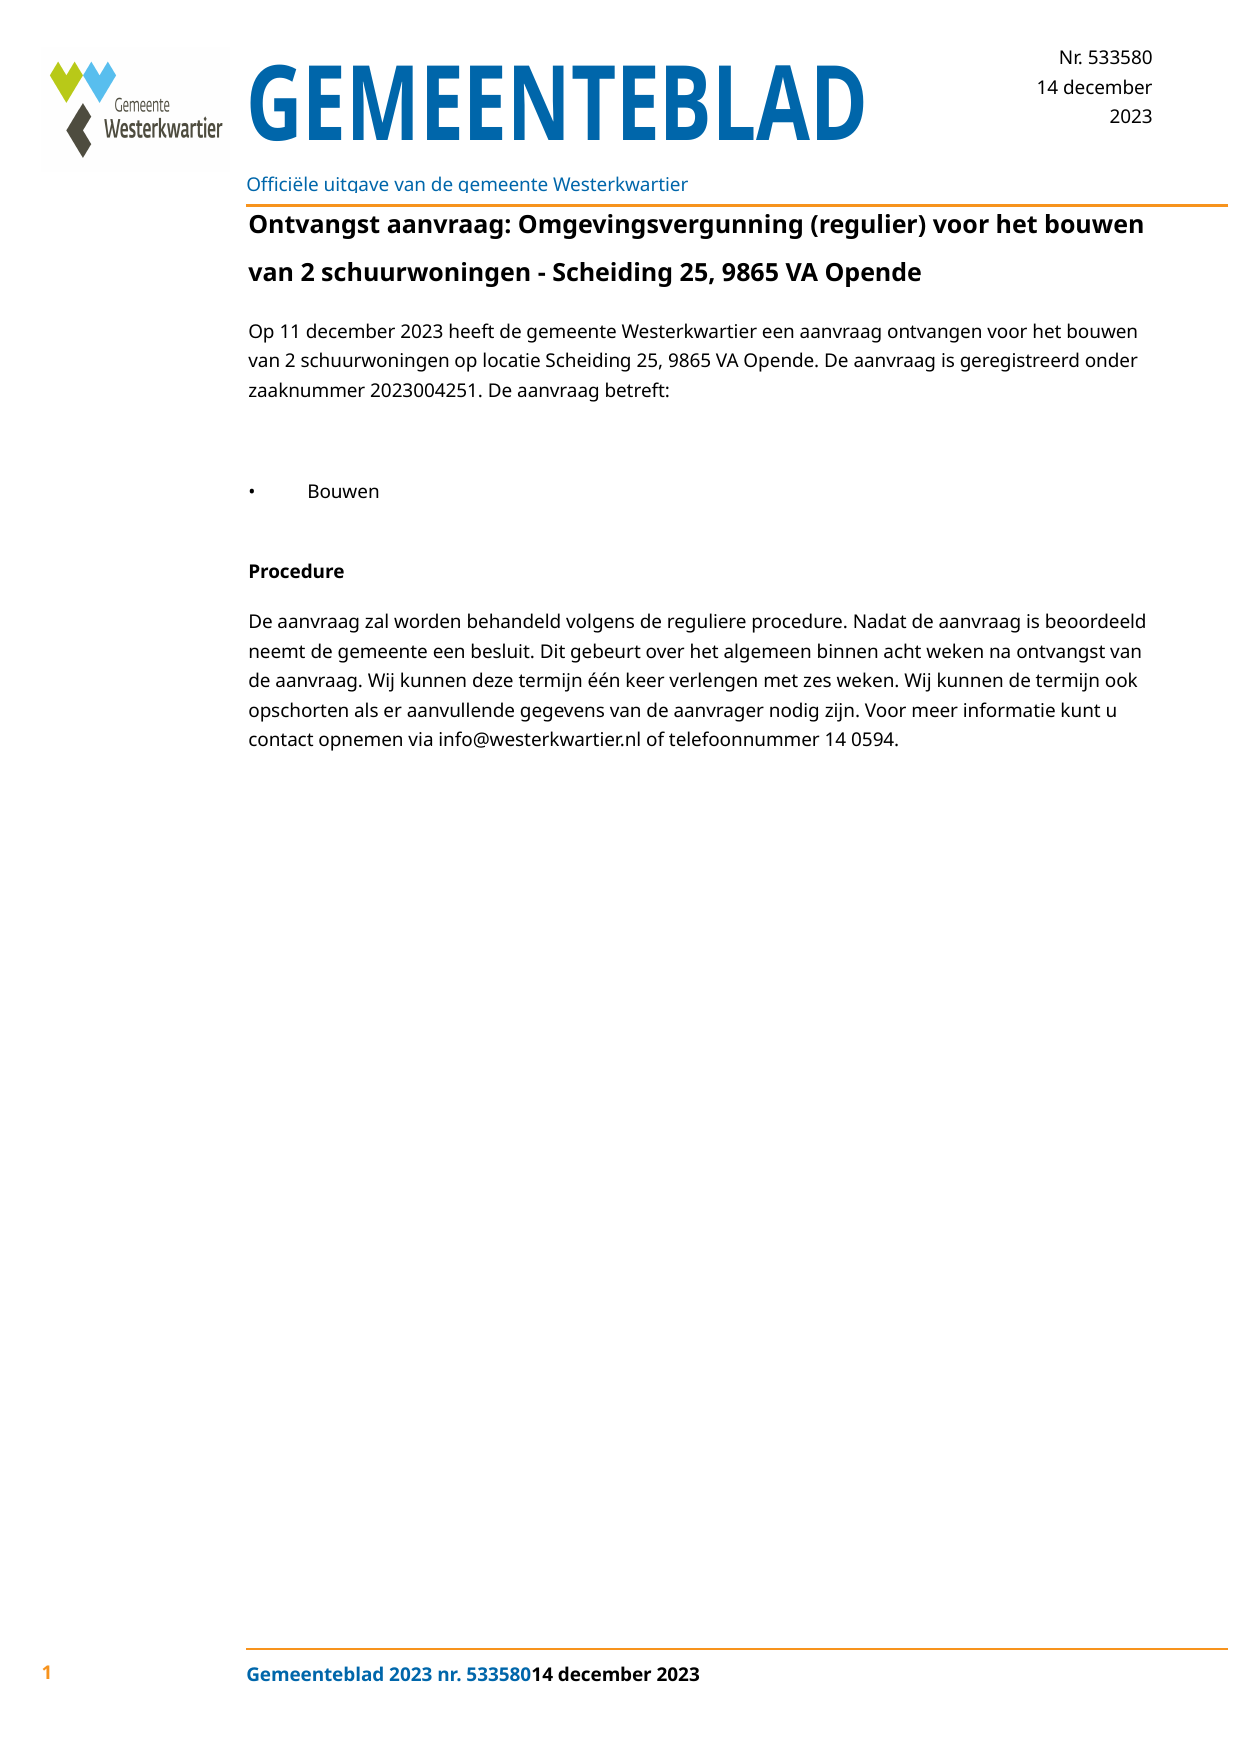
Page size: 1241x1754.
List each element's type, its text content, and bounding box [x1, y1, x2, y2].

picture [41, 47, 231, 172]
list Bouwen [248, 478, 1152, 504]
text De aanvraag zal worden behandeld volgens de reguliere procedure. Nadat de aanvraag is beoordeeld neemt de gemeente een besluit. Dit gebeurt over het algemeen binnen acht weken na ontvangst van de aanvraag. Wij kunnen deze termijn één keer verlengen met zes weken. Wij kunnen de termijn ook opschorten als er aanvullende gegevens van de aanvrager nodig zijn. Voor meer informatie kunt u contact opnemen via info@westerkwartier.nl of telefoonnummer 14 0594. [248, 608, 1152, 752]
text Op 11 december 2023 heeft de gemeente Westerkwartier een aanvraag ontvangen voor het bouwen van 2 schuurwoningen op locatie Scheiding 25, 9865 VA Opende. De aanvraag is geregistreerd onder zaaknummer 2023004251. De aanvraag betreft: [248, 318, 1152, 403]
text Ontvangst aanvraag: Omgevingsvergunning (regulier) voor het bouwen van 2 schuurwoningen - Scheiding 25, 9865 VA Opende [248, 207, 1152, 288]
text Procedure [248, 558, 1152, 584]
